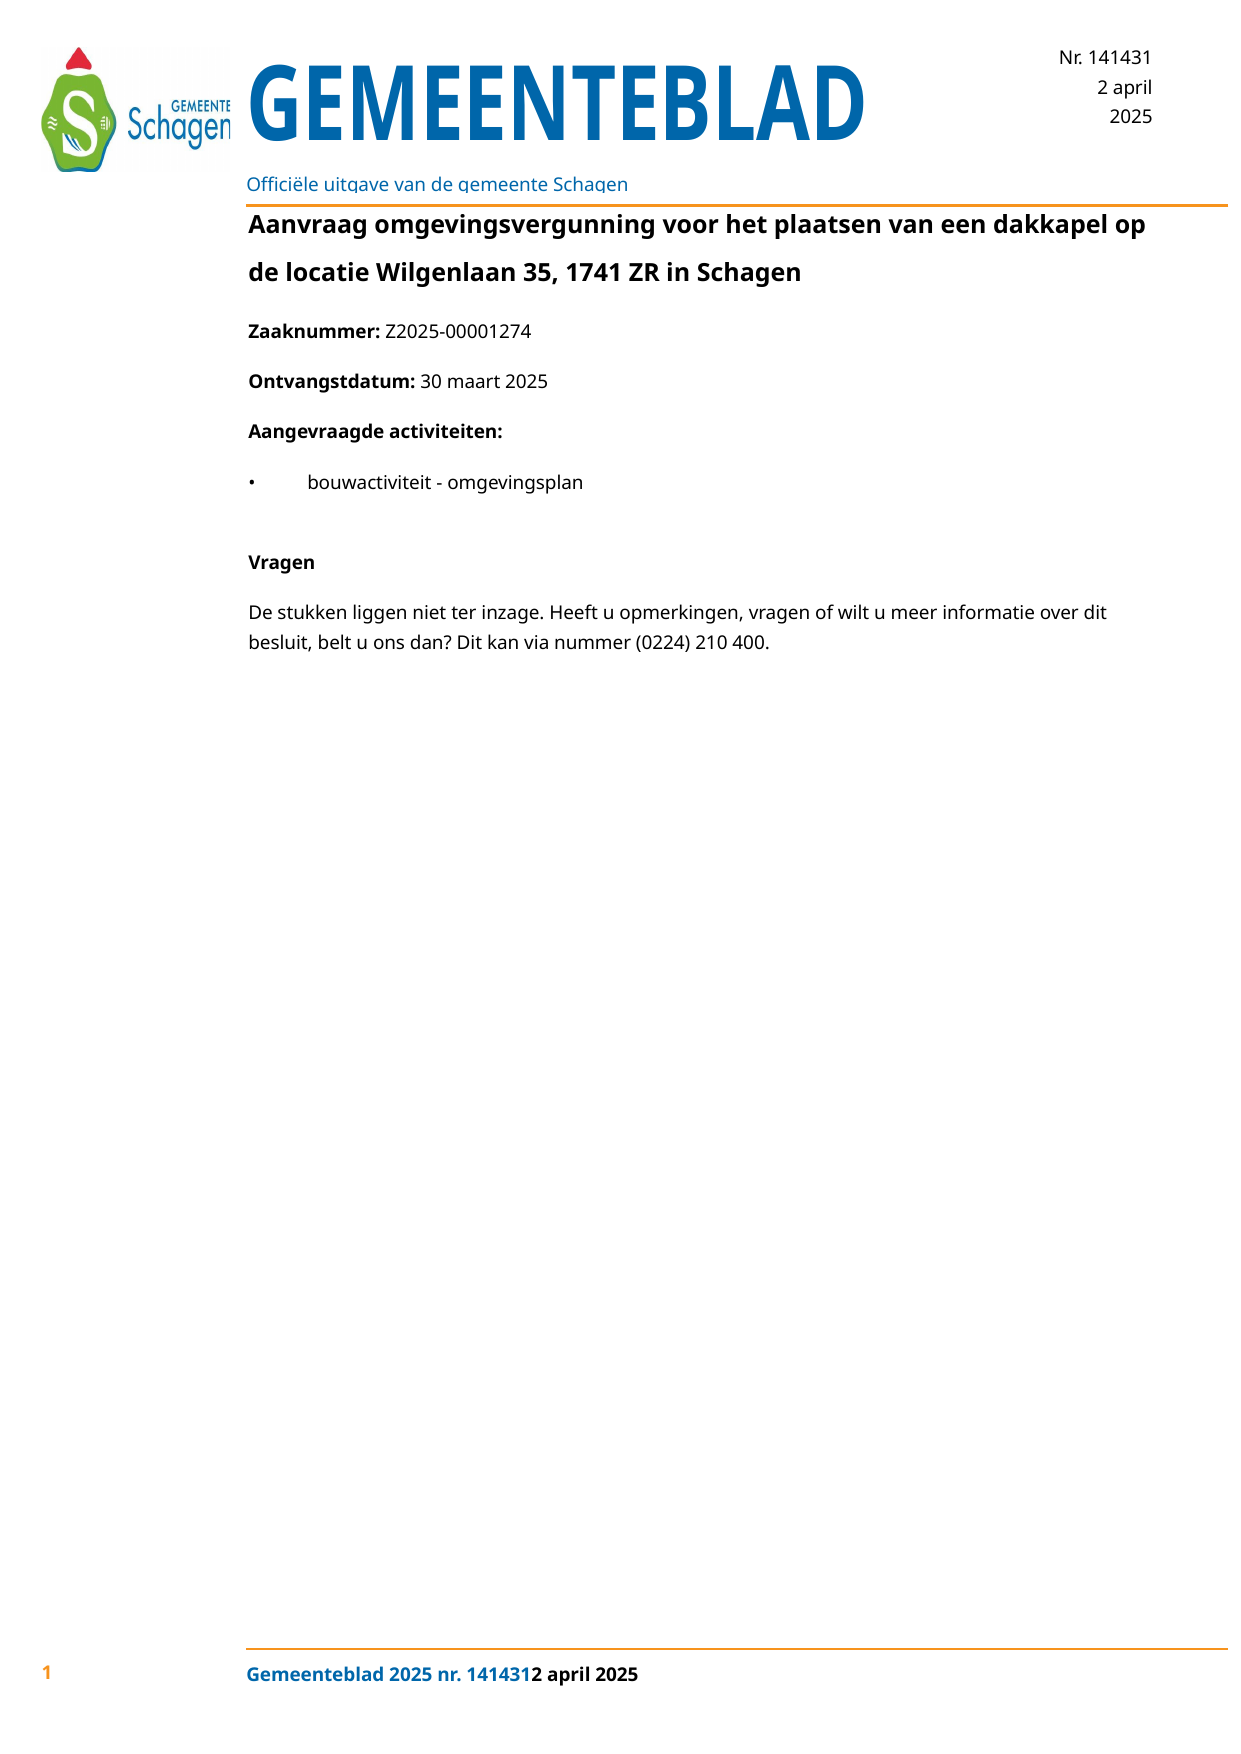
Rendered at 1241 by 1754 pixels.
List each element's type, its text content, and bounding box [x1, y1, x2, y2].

text Aanvraag omgevingsvergunning voor het plaatsen van een dakkapel op de locatie Wilgenlaan 35, 1741 ZR in Schagen [248, 207, 1152, 288]
text Zaaknummer: Z2025-00001274 [248, 318, 1152, 344]
picture [41, 47, 231, 172]
text Aangevraagde activiteiten: [248, 419, 1152, 444]
text Ontvangstdatum: 30 maart 2025 [248, 368, 1152, 394]
list bouwactiviteit - omgevingsplan [248, 469, 1152, 495]
text De stukken liggen niet ter inzage. Heeft u opmerkingen, vragen of wilt u meer informatie over dit besluit, belt u ons dan? Dit kan via nummer (0224) 210 400. [248, 599, 1152, 655]
text Vragen [248, 549, 1152, 575]
